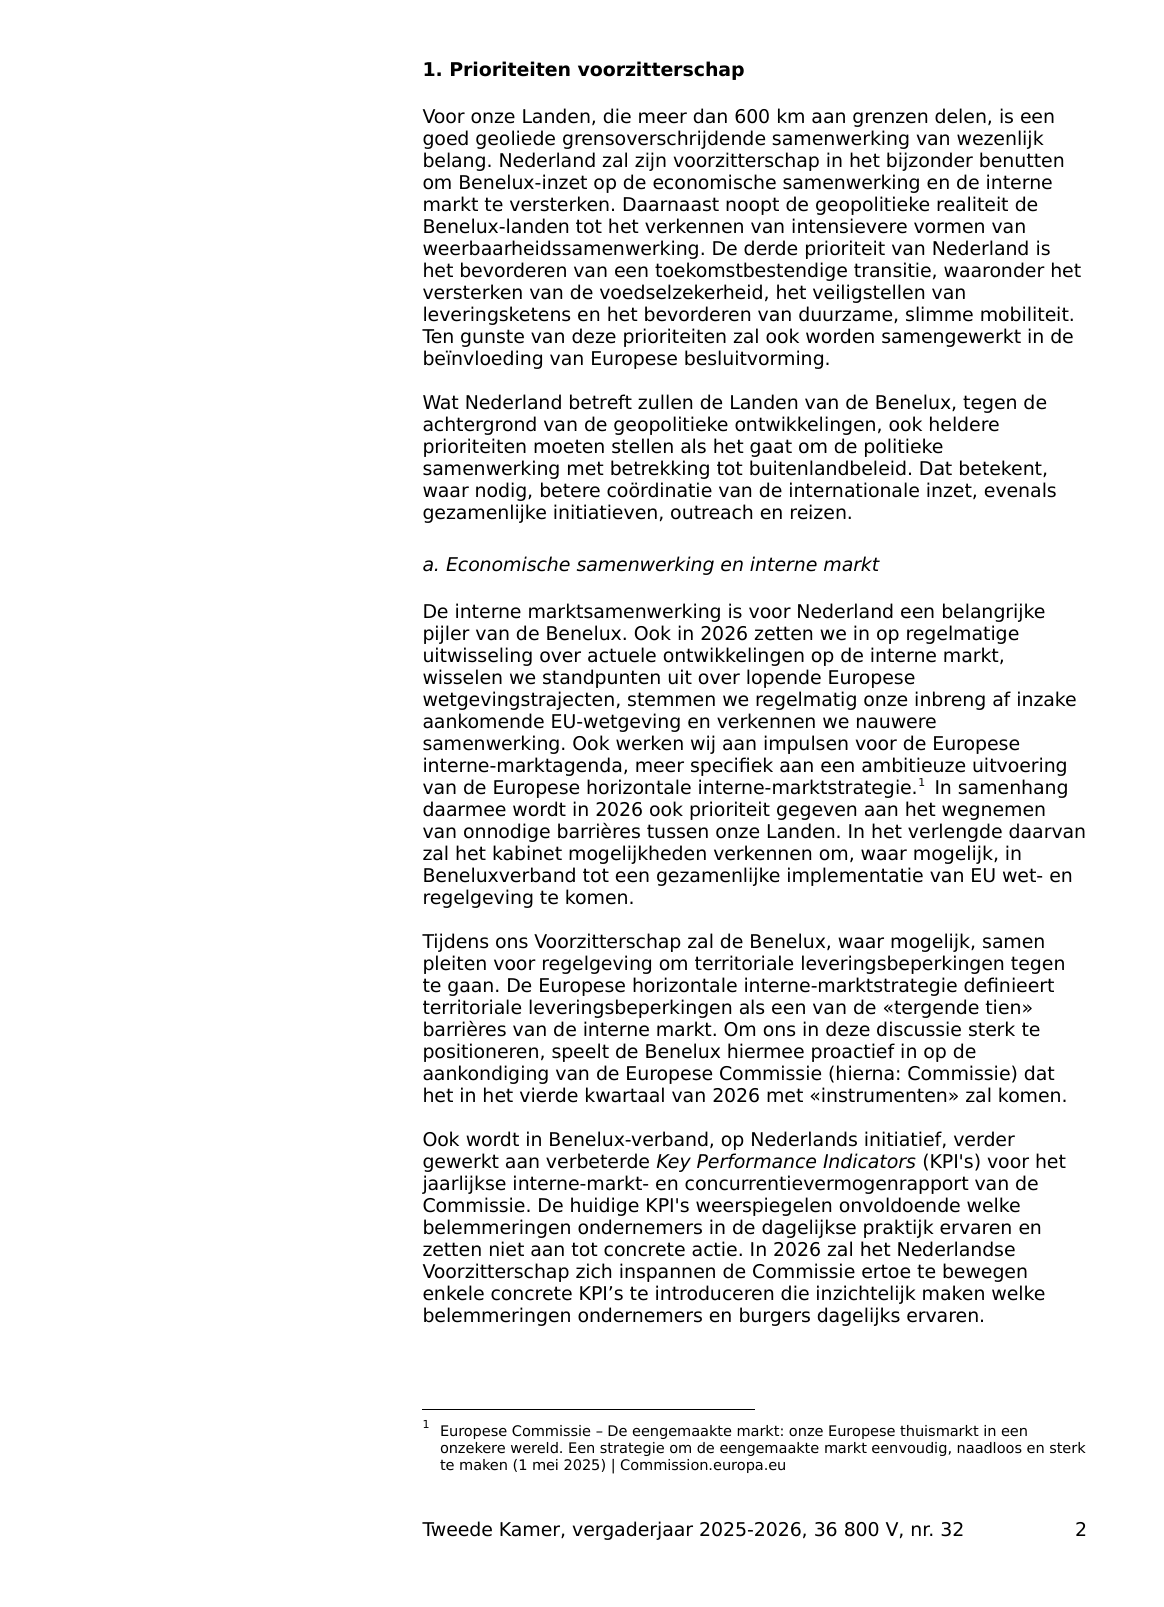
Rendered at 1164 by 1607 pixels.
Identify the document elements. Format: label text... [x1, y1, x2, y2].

text Tijdens ons Voorzitterschap zal de Benelux, waar mogelijk, samen pleiten voor regelgeving om territoriale leveringsbeperkingen tegen te gaan. De Europese horizontale interne-marktstrategie definieert territoriale leveringsbeperkingen als een van de «tergende tien» barrières van de interne markt. Om ons in deze discussie sterk te positioneren, speelt de Benelux hiermee proactief in op de aankondiging van de Europese Commissie (hierna: Commissie) dat het in het vierde kwartaal van 2026 met «instrumenten» zal komen. [422, 931, 1087, 1107]
text Voor onze Landen, die meer dan 600 km aan grenzen delen, is een goed geoliede grensoverschrijdende samenwerking van wezenlijk belang. Nederland zal zijn voorzitterschap in het bijzonder benutten om Benelux-inzet op de economische samenwerking en de interne markt te versterken. Daarnaast noopt de geopolitieke realiteit de Benelux-landen tot het verkennen van intensievere vormen van weerbaarheidssamenwerking. De derde prioriteit van Nederland is het bevorderen van een toekomstbestendige transitie, waaronder het versterken van de voedselzekerheid, het veiligstellen van leveringsketens en het bevorderen van duurzame, slimme mobiliteit. Ten gunste van deze prioriteiten zal ook worden samengewerkt in de beïnvloeding van Europese besluitvorming. [422, 106, 1087, 370]
text Ook wordt in Benelux-verband, op Nederlands initiatief, verder gewerkt aan verbeterde Key Performance Indicators (KPI's) voor het jaarlijkse interne-markt- en concurrentievermogenrapport van de Commissie. De huidige KPI's weerspiegelen onvoldoende welke belemmeringen ondernemers in de dagelijkse praktijk ervaren en zetten niet aan tot concrete actie. In 2026 zal het Nederlandse Voorzitterschap zich inspannen de Commissie ertoe te bewegen enkele concrete KPI’s te introduceren die inzichtelijk maken welke belemmeringen ondernemers en burgers dagelijks ervaren. [422, 1129, 1087, 1327]
text De interne marktsamenwerking is voor Nederland een belangrijke pijler van de Benelux. Ook in 2026 zetten we in op regelmatige uitwisseling over actuele ontwikkelingen op de interne markt, wisselen we standpunten uit over lopende Europese wetgevingstrajecten, stemmen we regelmatig onze inbreng af inzake aankomende EU-wetgeving en verkennen we nauwere samenwerking. Ook werken wij aan impulsen voor de Europese interne-marktagenda, meer specifiek aan een ambitieuze uitvoering van de Europese horizontale interne-marktstrategie. In samenhang daarmee wordt in 2026 ook prioriteit gegeven aan het wegnemen van onnodige barrières tussen onze Landen. In het verlengde daarvan zal het kabinet mogelijkheden verkennen om, waar mogelijk, in Beneluxverband tot een gezamenlijke implementatie van EU wet- en regelgeving te komen. [422, 601, 1087, 908]
text Europese Commissie – De eengemaakte markt: onze Europese thuismarkt in een onzekere wereld. Een strategie om de eengemaakte markt eenvoudig, naadloos en sterk te maken (1 mei 2025) | Commission.europa.eu [422, 1418, 1087, 1474]
text Wat Nederland betreft zullen de Landen van de Benelux, tegen de achtergrond van de geopolitieke ontwikkelingen, ook heldere prioriteiten moeten stellen als het gaat om de politieke samenwerking met betrekking tot buitenlandbeleid. Dat betekent, waar nodig, betere coördinatie van de internationale inzet, evenals gezamenlijke initiatieven, outreach en reizen. [422, 392, 1087, 524]
subtitle 1. Prioriteiten voorzitterschap [422, 59, 1087, 81]
subtitle a. Economische samenwerking en interne markt [422, 554, 1087, 576]
